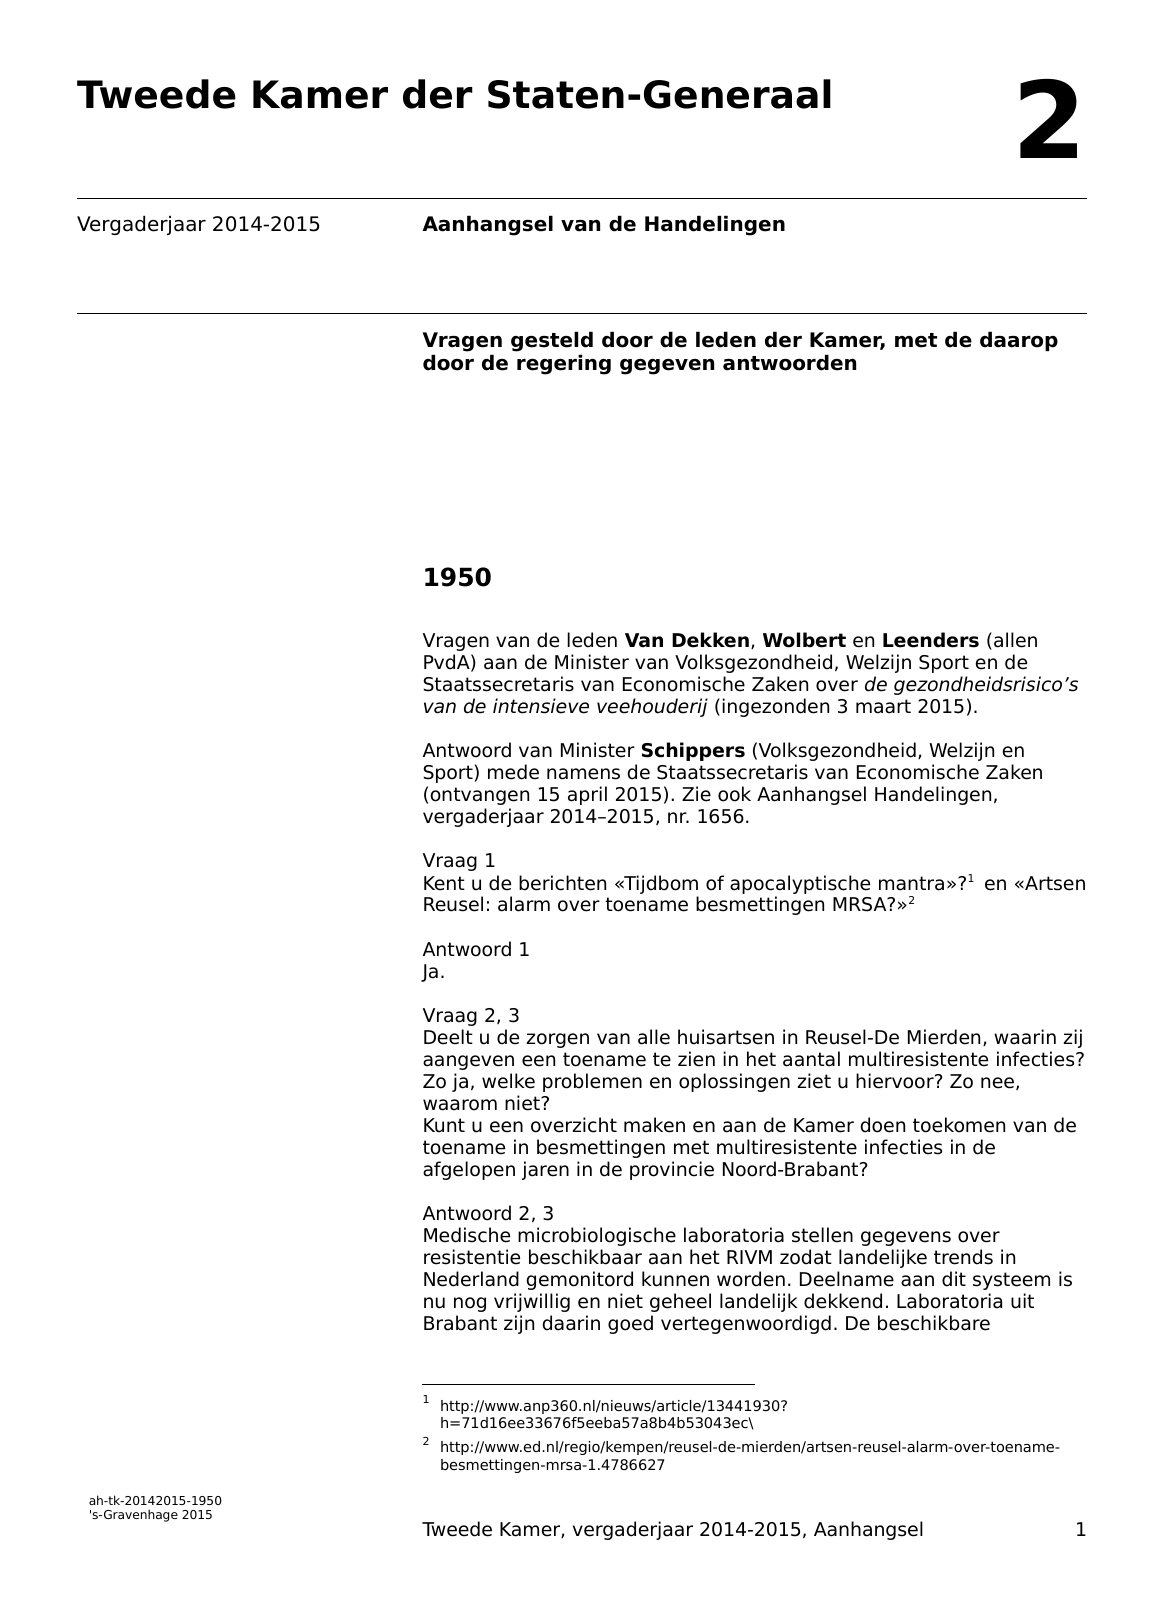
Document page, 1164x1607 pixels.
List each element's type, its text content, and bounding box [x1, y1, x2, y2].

table_cell Vragen gesteld door de leden der Kamer, met de daarop door de regering gegeven antwoorden [422, 314, 1087, 375]
text Deelt u de zorgen van alle huisartsen in Reusel-De Mierden, waarin zij aangeven een toename te zien in het aantal multiresistente infecties? Zo ja, welke problemen en oplossingen ziet u hiervoor? Zo nee, waarom niet? [422, 1027, 1087, 1114]
text Antwoord van Minister Schippers (Volksgezondheid, Welzijn en Sport) mede namens de Staatssecretaris van Economische Zaken (ontvangen 15 april 2015). Zie ook Aanhangsel Handelingen, vergaderjaar 2014–2015, nr. 1656. [422, 740, 1087, 828]
text 's-Gravenhage 2015 [88, 1508, 323, 1522]
text Ja. [422, 961, 1087, 982]
text Medische microbiologische laboratoria stellen gegevens over resistentie beschikbaar aan het RIVM zodat landelijke trends in Nederland gemonitord kunnen worden. Deelname aan dit systeem is nu nog vrijwillig en niet geheel landelijk dekkend. Laboratoria uit Brabant zijn daarin goed vertegenwoordigd. De beschikbare [422, 1225, 1087, 1334]
text Kunt u een overzicht maken en aan de Kamer doen toekomen van de toename in besmettingen met multiresistente infecties in de afgelopen jaren in de provincie Noord-Brabant? [422, 1114, 1087, 1181]
table_header Tweede Kamer der Staten-Generaal [77, 59, 886, 198]
text Antwoord 2, 3 [422, 1203, 1087, 1225]
text http://www.anp360.nl/nieuws/article/13441930?h=71d16ee33676f5eeba57a8b4b53043ec\ [422, 1393, 1087, 1432]
text Vragen van de leden Van Dekken, Wolbert en Leenders (allen PvdA) aan de Minister van Volksgezondheid, Welzijn Sport en de Staatssecretaris van Economische Zaken over de gezondheidsrisico’s van de intensieve veehouderij (ingezonden 3 maart 2015). [422, 630, 1087, 718]
text ah-tk-20142015-1950 [88, 1494, 323, 1508]
text Kent u de berichten «Tijdbom of apocalyptische mantra»? en «Artsen Reusel: alarm over toename besmettingen MRSA?» [422, 872, 1087, 916]
text Vraag 2, 3 [422, 1005, 1087, 1027]
text Vraag 1 [422, 850, 1087, 872]
table_cell Aanhangsel van de Handelingen [422, 199, 1087, 313]
text 1950 [422, 563, 1087, 592]
text http://www.ed.nl/regio/kempen/reusel-de-mierden/artsen-reusel-alarm-over-toename-besmettingen-mrsa-1.4786627 [422, 1435, 1087, 1474]
table_header 2 [886, 59, 1087, 198]
table_cell Vergaderjaar 2014-2015 [77, 199, 422, 313]
text Antwoord 1 [422, 938, 1087, 961]
table_cell [77, 314, 422, 375]
